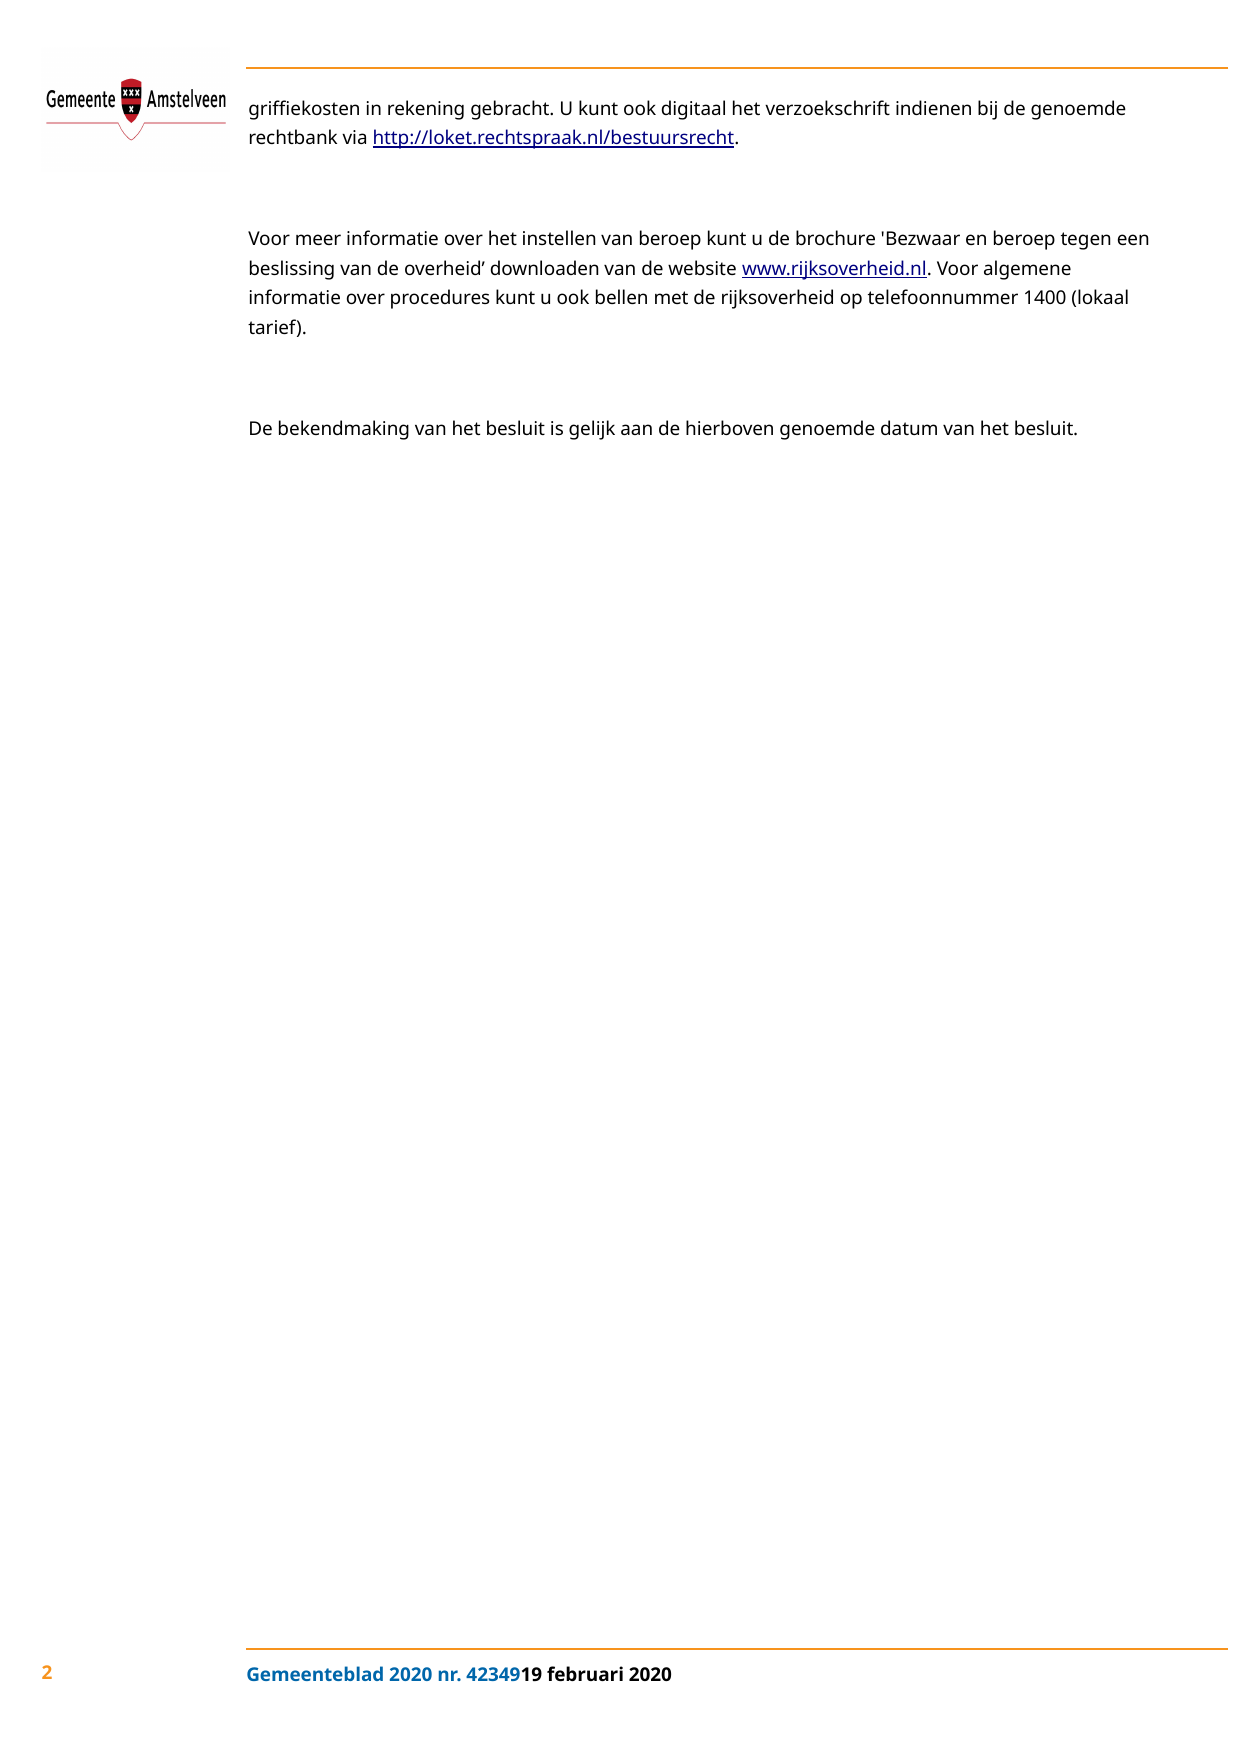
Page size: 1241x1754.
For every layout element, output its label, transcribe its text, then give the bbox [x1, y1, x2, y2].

text Voor meer informatie over het instellen van beroep kunt u de brochure 'Bezwaar en beroep tegen een beslissing van de overheid’ downloaden van de website www.rijksoverheid.nl. Voor algemene informatie over procedures kunt u ook bellen met de rijksoverheid op telefoonnummer 1400 (lokaal tarief). [248, 225, 1152, 340]
text griffiekosten in rekening gebracht. U kunt ook digitaal het verzoekschrift indienen bij de genoemde rechtbank via http://loket.rechtspraak.nl/bestuursrecht. [248, 95, 1152, 150]
text De bekendmaking van het besluit is gelijk aan de hierboven genoemde datum van het besluit. [248, 415, 1152, 441]
picture [41, 47, 231, 172]
